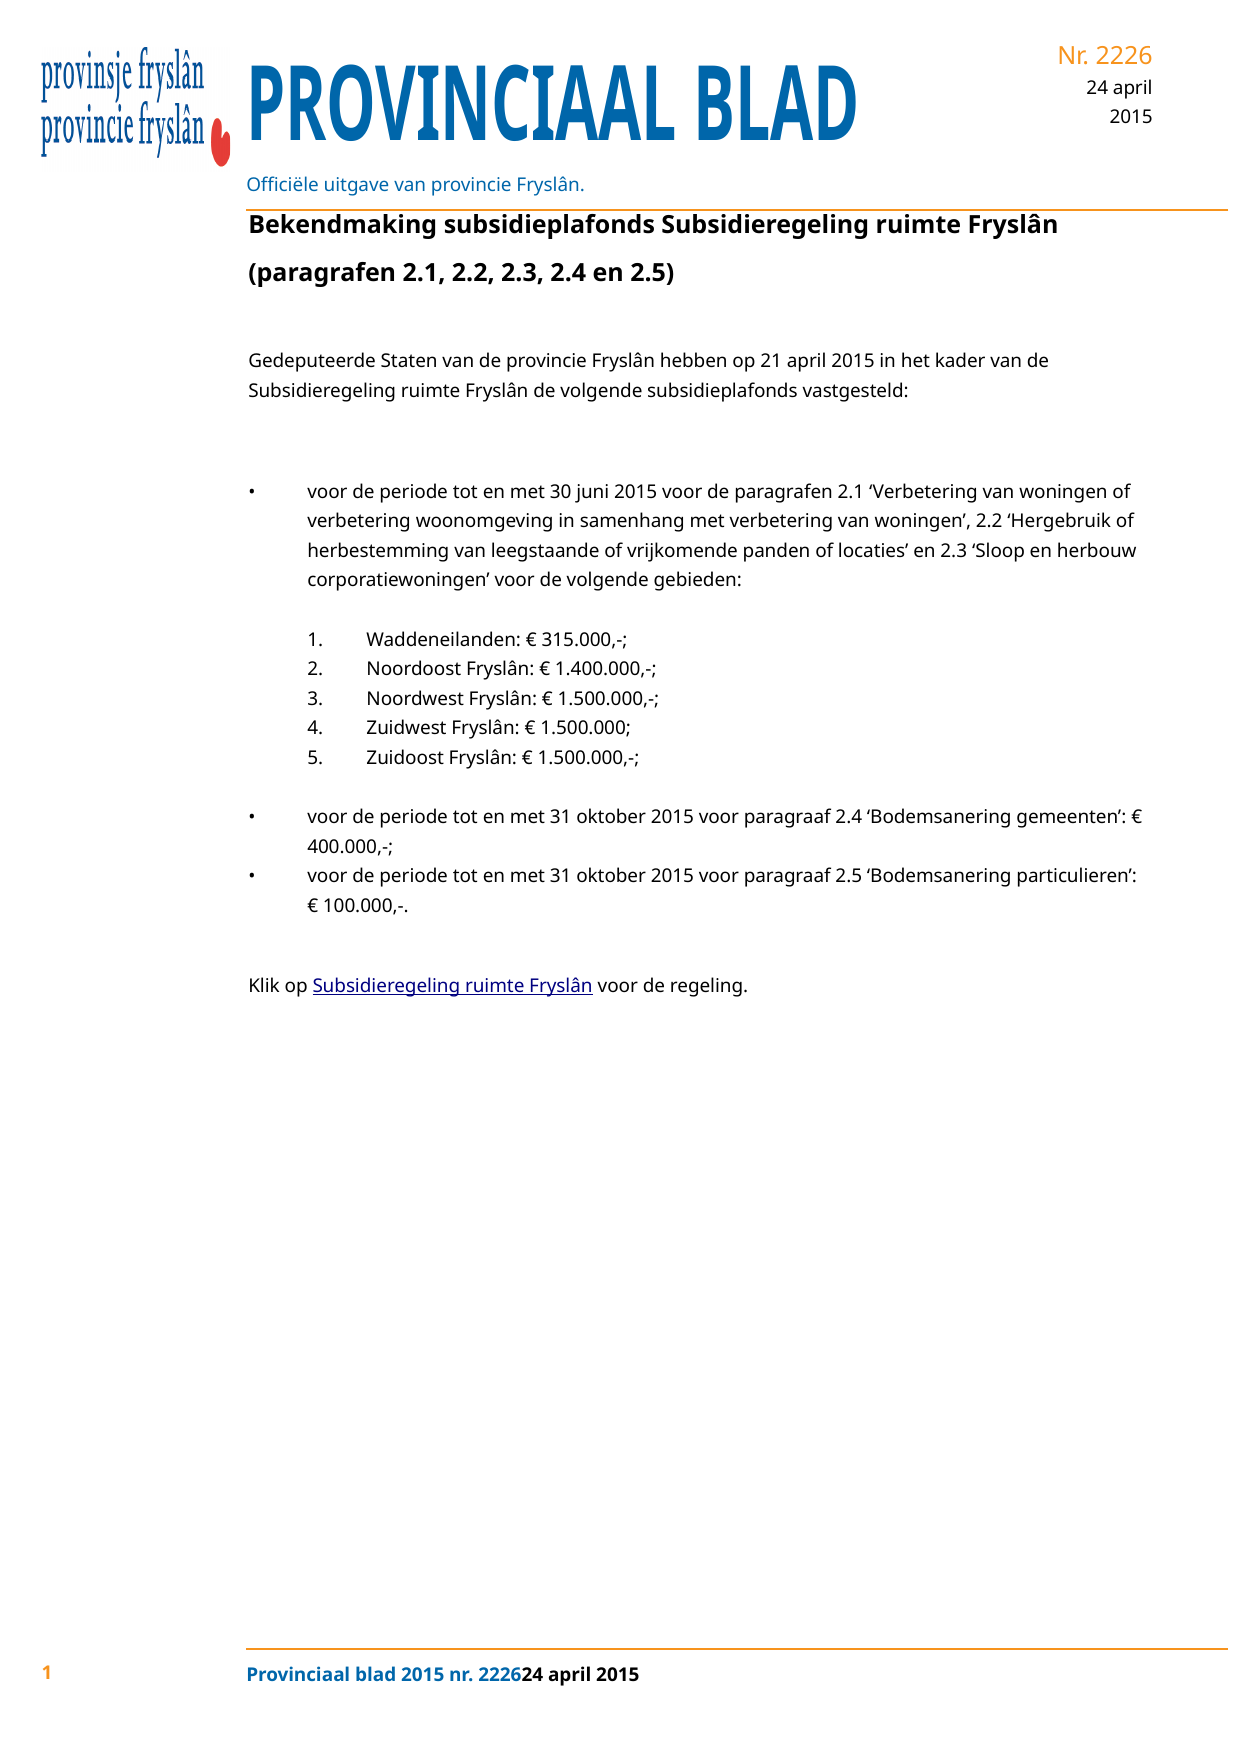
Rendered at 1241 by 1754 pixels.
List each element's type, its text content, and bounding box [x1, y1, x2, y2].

list voor de periode tot en met 31 oktober 2015 voor paragraaf 2.5 ‘Bodemsanering particulieren’: € 100.000,-. [248, 862, 1152, 918]
picture [41, 47, 231, 172]
text Klik op Subsidieregeling ruimte Fryslân voor de regeling. [248, 972, 1152, 998]
text Gedeputeerde Staten van de provincie Fryslân hebben op 21 april 2015 in het kader van de Subsidieregeling ruimte Fryslân de volgende subsidieplafonds vastgesteld: [248, 347, 1152, 403]
list Noordwest Fryslân: € 1.500.000,-; [307, 685, 1152, 711]
list Zuidwest Fryslân: € 1.500.000; [307, 714, 1152, 740]
list Waddeneilanden: € 315.000,-; [307, 626, 1152, 652]
text Bekendmaking subsidieplafonds Subsidieregeling ruimte Fryslân (paragrafen 2.1, 2.2, 2.3, 2.4 en 2.5) [248, 211, 1152, 288]
list Zuidoost Fryslân: € 1.500.000,-; [307, 744, 1152, 770]
list Noordoost Fryslân: € 1.400.000,-; [307, 655, 1152, 681]
list voor de periode tot en met 30 juni 2015 voor de paragrafen 2.1 ‘Verbetering van woningen of verbetering woonomgeving in samenhang met verbetering van woningen’, 2.2 ‘Hergebruik of herbestemming van leegstaande of vrijkomende panden of locaties’ en 2.3 ‘Sloop en herbouw corporatiewoningen’ voor de volgende gebieden: [248, 478, 1152, 592]
list voor de periode tot en met 31 oktober 2015 voor paragraaf 2.4 ‘Bodemsanering gemeenten’: € 400.000,-; [248, 803, 1152, 859]
